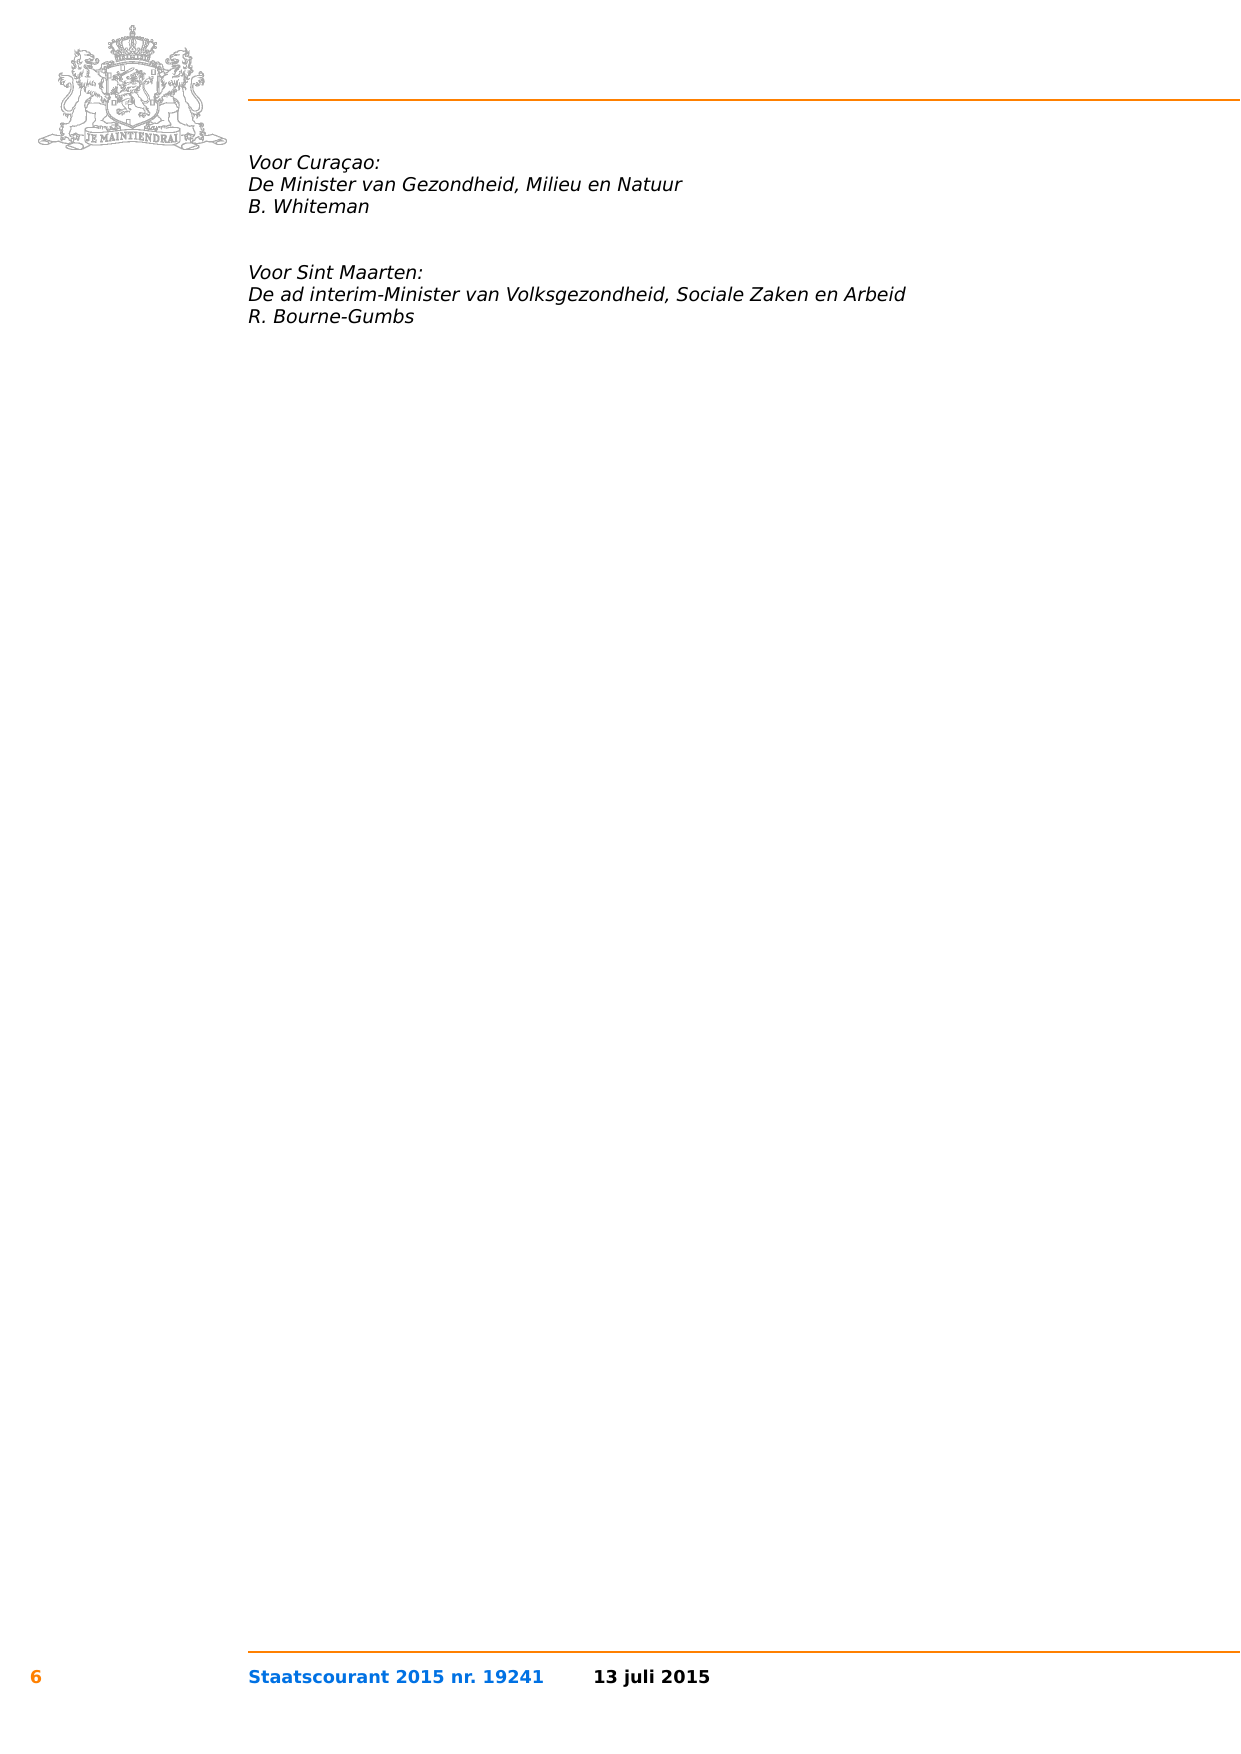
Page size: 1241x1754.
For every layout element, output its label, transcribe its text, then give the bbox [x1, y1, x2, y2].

text Voor Sint Maarten: De ad interim-Minister van Volksgezondheid, Sociale Zaken en Arbeid R. Bourne-Gumbs [248, 240, 1163, 328]
text Voor Curaçao: De Minister van Gezondheid, Milieu en Natuur B. Whiteman [248, 130, 1163, 218]
picture [38, 25, 227, 150]
